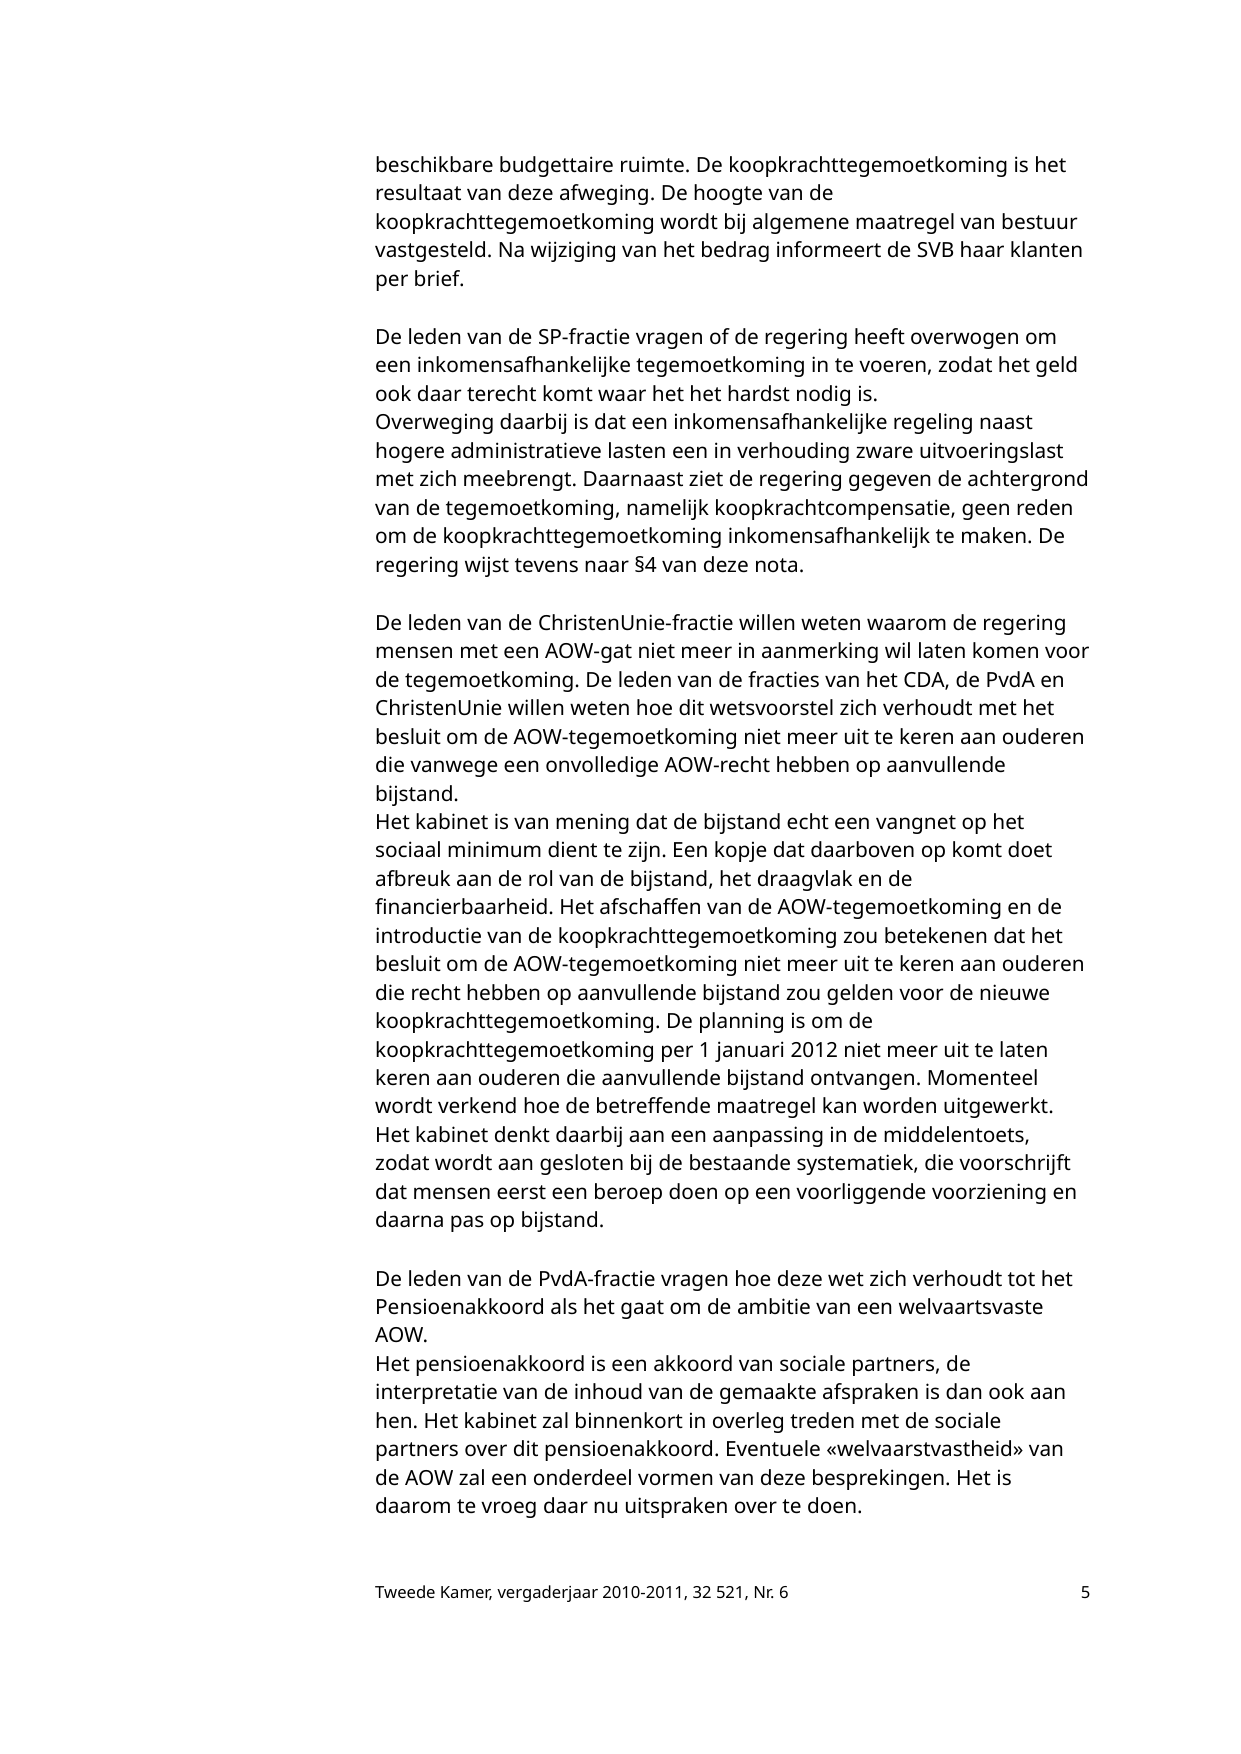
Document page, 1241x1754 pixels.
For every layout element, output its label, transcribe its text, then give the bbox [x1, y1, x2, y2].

text De leden van de SP-fractie vragen of de regering heeft overwogen om een inkomensafhankelijke tegemoetkoming in te voeren, zodat het geld ook daar terecht komt waar het het hardst nodig is. [375, 322, 1090, 407]
text Overweging daarbij is dat een inkomensafhankelijke regeling naast hogere administratieve lasten een in verhouding zware uitvoeringslast met zich meebrengt. Daarnaast ziet de regering gegeven de achtergrond van de tegemoetkoming, namelijk koopkrachtcompensatie, geen reden om de koopkrachttegemoetkoming inkomensafhankelijk te maken. De regering wijst tevens naar §4 van deze nota. [375, 407, 1090, 578]
text Het pensioenakkoord is een akkoord van sociale partners, de interpretatie van de inhoud van de gemaakte afspraken is dan ook aan hen. Het kabinet zal binnenkort in overleg treden met de sociale partners over dit pensioenakkoord. Eventuele «welvaarstvastheid» van de AOW zal een onderdeel vormen van deze besprekingen. Het is daarom te vroeg daar nu uitspraken over te doen. [375, 1349, 1090, 1520]
text De leden van de PvdA-fractie vragen hoe deze wet zich verhoudt tot het Pensioenakkoord als het gaat om de ambitie van een welvaartsvaste AOW. [375, 1264, 1090, 1349]
text beschikbare budgettaire ruimte. De koopkrachttegemoetkoming is het resultaat van deze afweging. De hoogte van de koopkrachttegemoetkoming wordt bij algemene maatregel van bestuur vastgesteld. Na wijziging van het bedrag informeert de SVB haar klanten per brief. [375, 150, 1090, 292]
text Het kabinet is van mening dat de bijstand echt een vangnet op het sociaal minimum dient te zijn. Een kopje dat daarboven op komt doet afbreuk aan de rol van de bijstand, het draagvlak en de financierbaarheid. Het afschaffen van de AOW-tegemoetkoming en de introductie van de koopkrachttegemoetkoming zou betekenen dat het besluit om de AOW-tegemoetkoming niet meer uit te keren aan ouderen die recht hebben op aanvullende bijstand zou gelden voor de nieuwe koopkrachttegemoetkoming. De planning is om de koopkrachttegemoetkoming per 1 januari 2012 niet meer uit te laten keren aan ouderen die aanvullende bijstand ontvangen. Momenteel wordt verkend hoe de betreffende maatregel kan worden uitgewerkt. Het kabinet denkt daarbij aan een aanpassing in de middelentoets, zodat wordt aan gesloten bij de bestaande systematiek, die voorschrijft dat mensen eerst een beroep doen op een voorliggende voorziening en daarna pas op bijstand. [375, 807, 1090, 1234]
text De leden van de ChristenUnie-fractie willen weten waarom de regering mensen met een AOW-gat niet meer in aanmerking wil laten komen voor de tegemoetkoming. De leden van de fracties van het CDA, de PvdA en ChristenUnie willen weten hoe dit wetsvoorstel zich verhoudt met het besluit om de AOW-tegemoetkoming niet meer uit te keren aan ouderen die vanwege een onvolledige AOW-recht hebben op aanvullende bijstand. [375, 608, 1090, 807]
